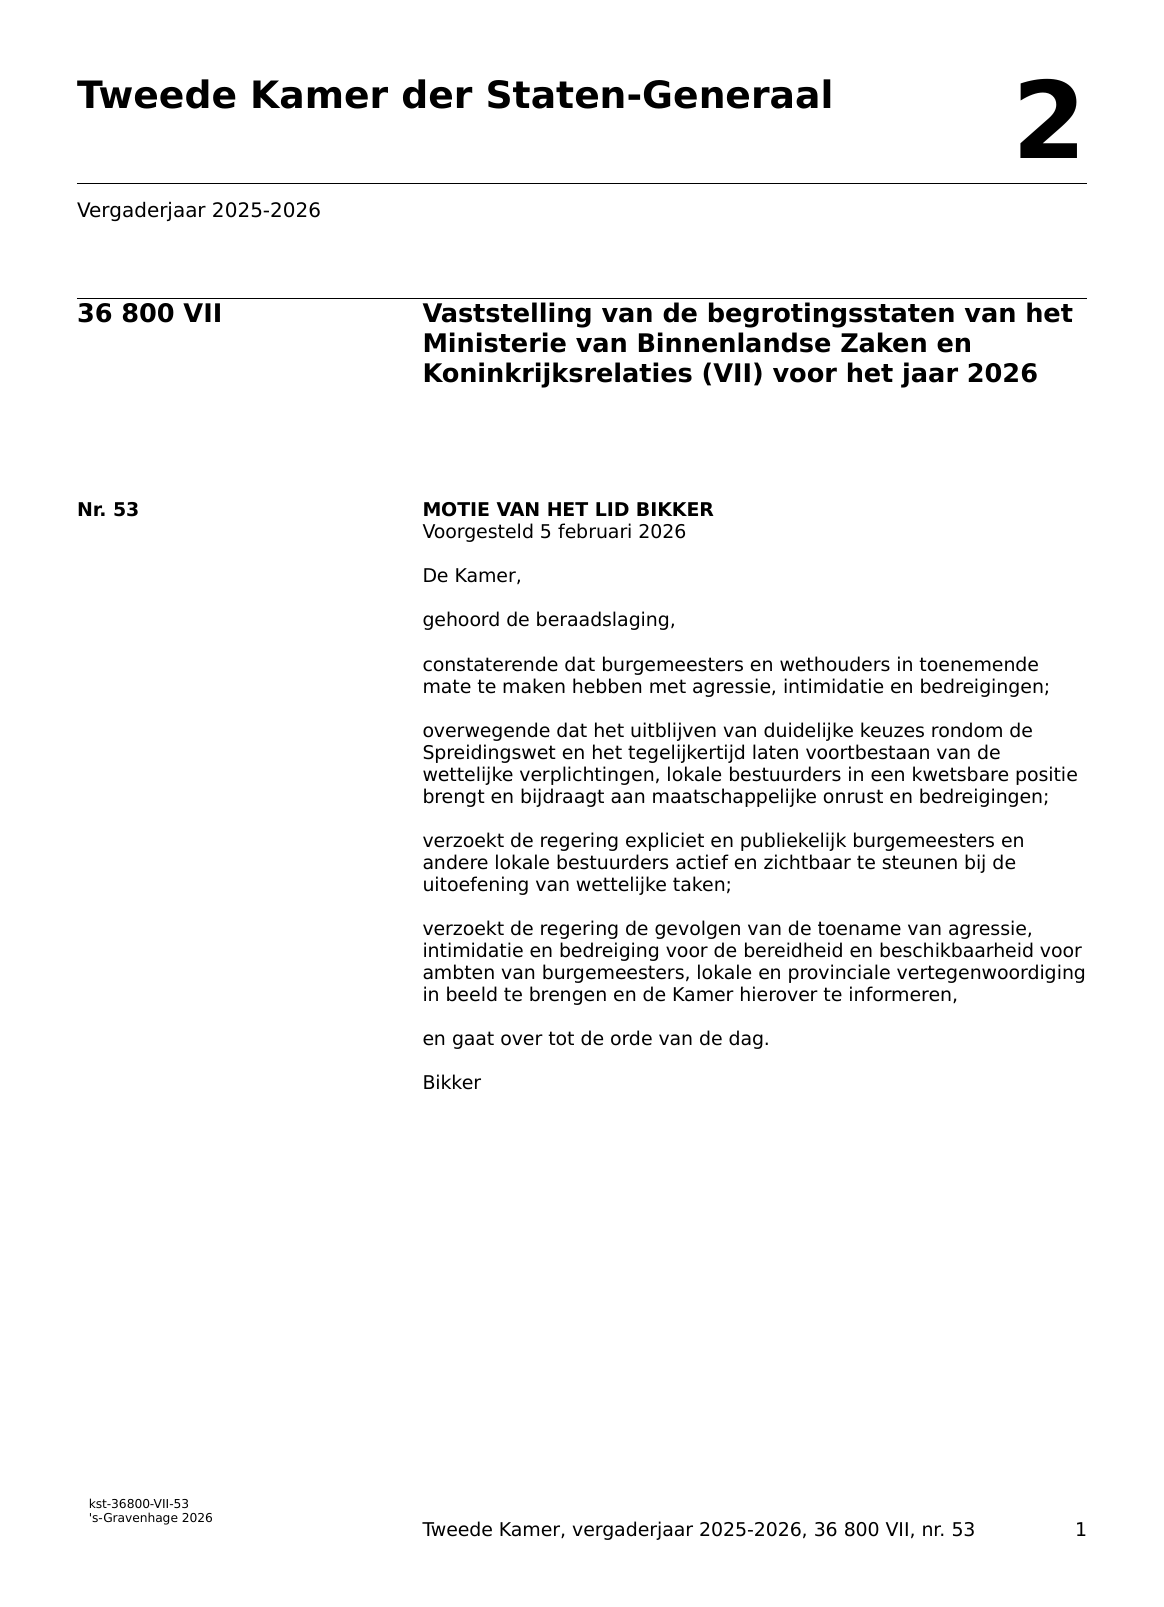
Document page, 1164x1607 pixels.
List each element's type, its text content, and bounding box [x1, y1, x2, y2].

text kst-36800-VII-53 [88, 1497, 323, 1511]
text Voorgesteld 5 februari 2026 [422, 521, 1087, 543]
text Bikker [422, 1072, 1087, 1094]
table_header Tweede Kamer der Staten-Generaal [77, 59, 886, 183]
subtitle 36 800 VII Vaststelling van de begrotingsstaten van het Ministerie van Binnenlandse Zaken en Koninkrijksrelaties (VII) voor het jaar 2026 [77, 299, 1087, 388]
text verzoekt de regering expliciet en publiekelijk burgemeesters en andere lokale bestuurders actief en zichtbaar te steunen bij de uitoefening van wettelijke taken; [422, 830, 1087, 896]
text De Kamer, [422, 565, 1087, 587]
text gehoord de beraadslaging, [422, 609, 1087, 631]
text overwegende dat het uitblijven van duidelijke keuzes rondom de Spreidingswet en het tegelijkertijd laten voortbestaan van de wettelijke verplichtingen, lokale bestuurders in een kwetsbare positie brengt en bijdraagt aan maatschappelijke onrust en bedreigingen; [422, 720, 1087, 808]
text 's-Gravenhage 2026 [88, 1511, 323, 1525]
table_header 2 [886, 59, 1087, 183]
text constaterende dat burgemeesters en wethouders in toenemende mate te maken hebben met agressie, intimidatie en bedreigingen; [422, 653, 1087, 697]
subtitle Nr. 53 MOTIE VAN HET LID BIKKER [77, 499, 1087, 521]
text verzoekt de regering de gevolgen van de toename van agressie, intimidatie en bedreiging voor de bereidheid en beschikbaarheid voor ambten van burgemeesters, lokale en provinciale vertegenwoordiging in beeld te brengen en de Kamer hierover te informeren, [422, 918, 1087, 1006]
text en gaat over tot de orde van de dag. [422, 1028, 1087, 1050]
table_cell Vergaderjaar 2025-2026 [77, 184, 1087, 298]
